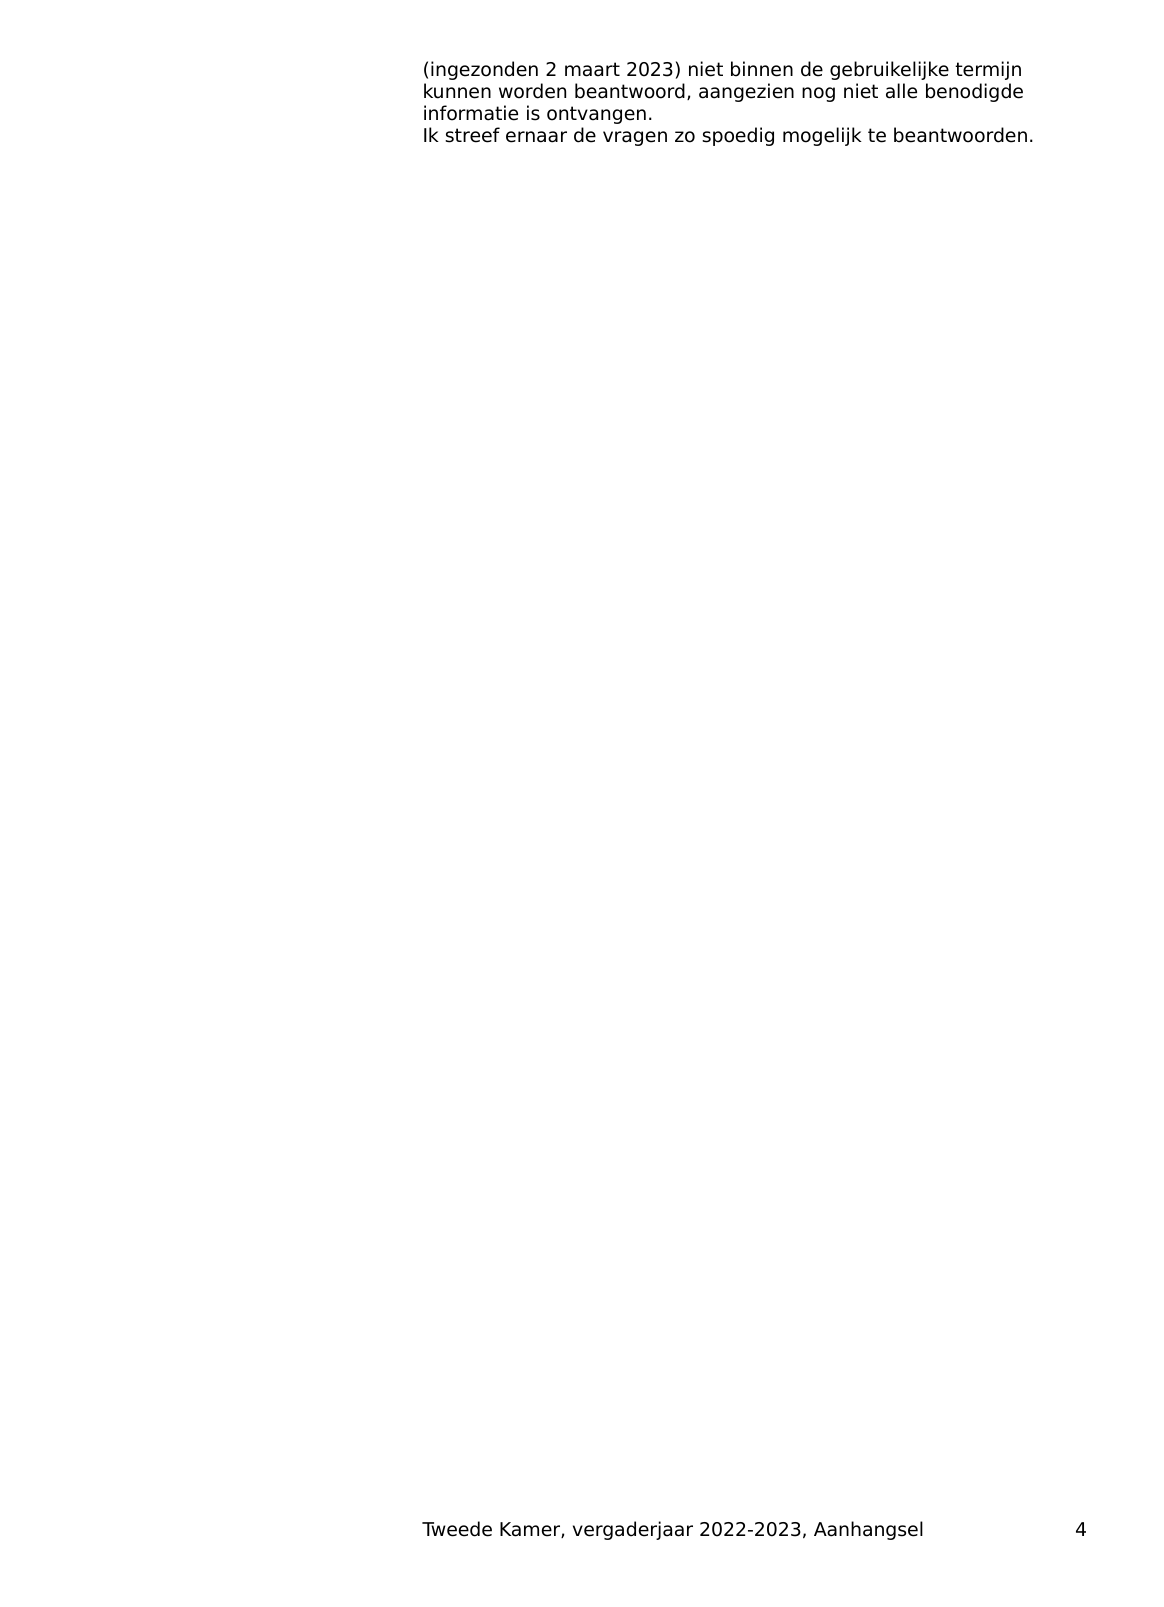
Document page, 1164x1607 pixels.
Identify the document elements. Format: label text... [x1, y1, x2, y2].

text (ingezonden 2 maart 2023) niet binnen de gebruikelijke termijn kunnen worden beantwoord, aangezien nog niet alle benodigde informatie is ontvangen. [422, 59, 1087, 125]
text Ik streef ernaar de vragen zo spoedig mogelijk te beantwoorden. [422, 125, 1087, 147]
